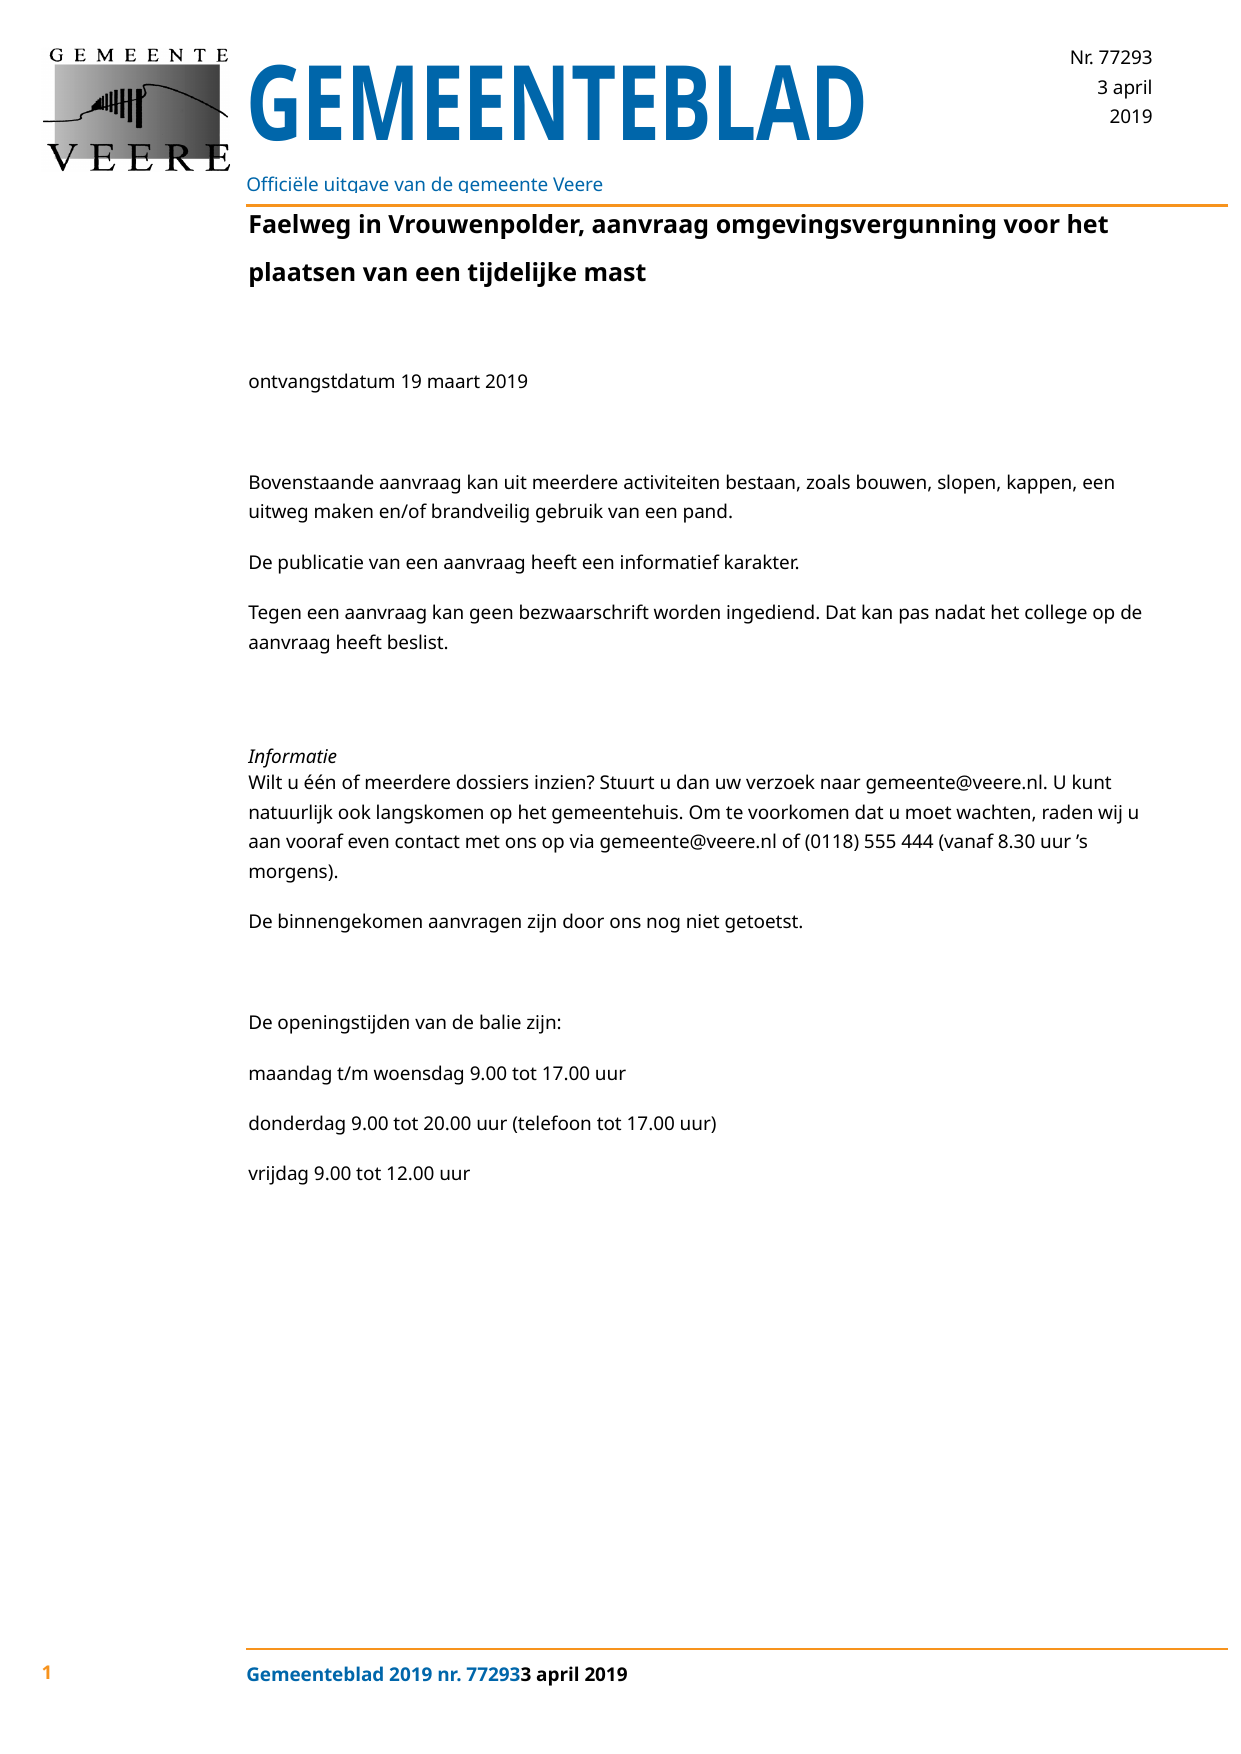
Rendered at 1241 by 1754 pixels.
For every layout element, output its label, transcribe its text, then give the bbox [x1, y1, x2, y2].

text Wilt u één of meerdere dossiers inzien? Stuurt u dan uw verzoek naar gemeente@veere.nl. U kunt natuurlijk ook langskomen op het gemeentehuis. Om te voorkomen dat u moet wachten, raden wij u aan vooraf even contact met ons op via gemeente@veere.nl of (0118) 555 444 (vanaf 8.30 uur ’s morgens). [248, 769, 1152, 884]
text De openingstijden van de balie zijn: [248, 1009, 1152, 1035]
text Faelweg in Vrouwenpolder, aanvraag omgevingsvergunning voor het plaatsen van een tijdelijke mast [248, 207, 1152, 288]
text De binnengekomen aanvragen zijn door ons nog niet getoetst. [248, 908, 1152, 934]
text De publicatie van een aanvraag heeft een informatief karakter. [248, 549, 1152, 575]
text Informatie [248, 743, 1152, 769]
picture [41, 47, 231, 172]
text vrijdag 9.00 tot 12.00 uur [248, 1161, 1152, 1186]
text Tegen een aanvraag kan geen bezwaarschrift worden ingediend. Dat kan pas nadat het college op de aanvraag heeft beslist. [248, 599, 1152, 655]
text Bovenstaande aanvraag kan uit meerdere activiteiten bestaan, zoals bouwen, slopen, kappen, een uitweg maken en/of brandveilig gebruik van een pand. [248, 469, 1152, 524]
text ontvangstdatum 19 maart 2019 [248, 368, 1152, 394]
text maandag t/m woensdag 9.00 tot 17.00 uur [248, 1060, 1152, 1085]
text donderdag 9.00 tot 20.00 uur (telefoon tot 17.00 uur) [248, 1110, 1152, 1136]
